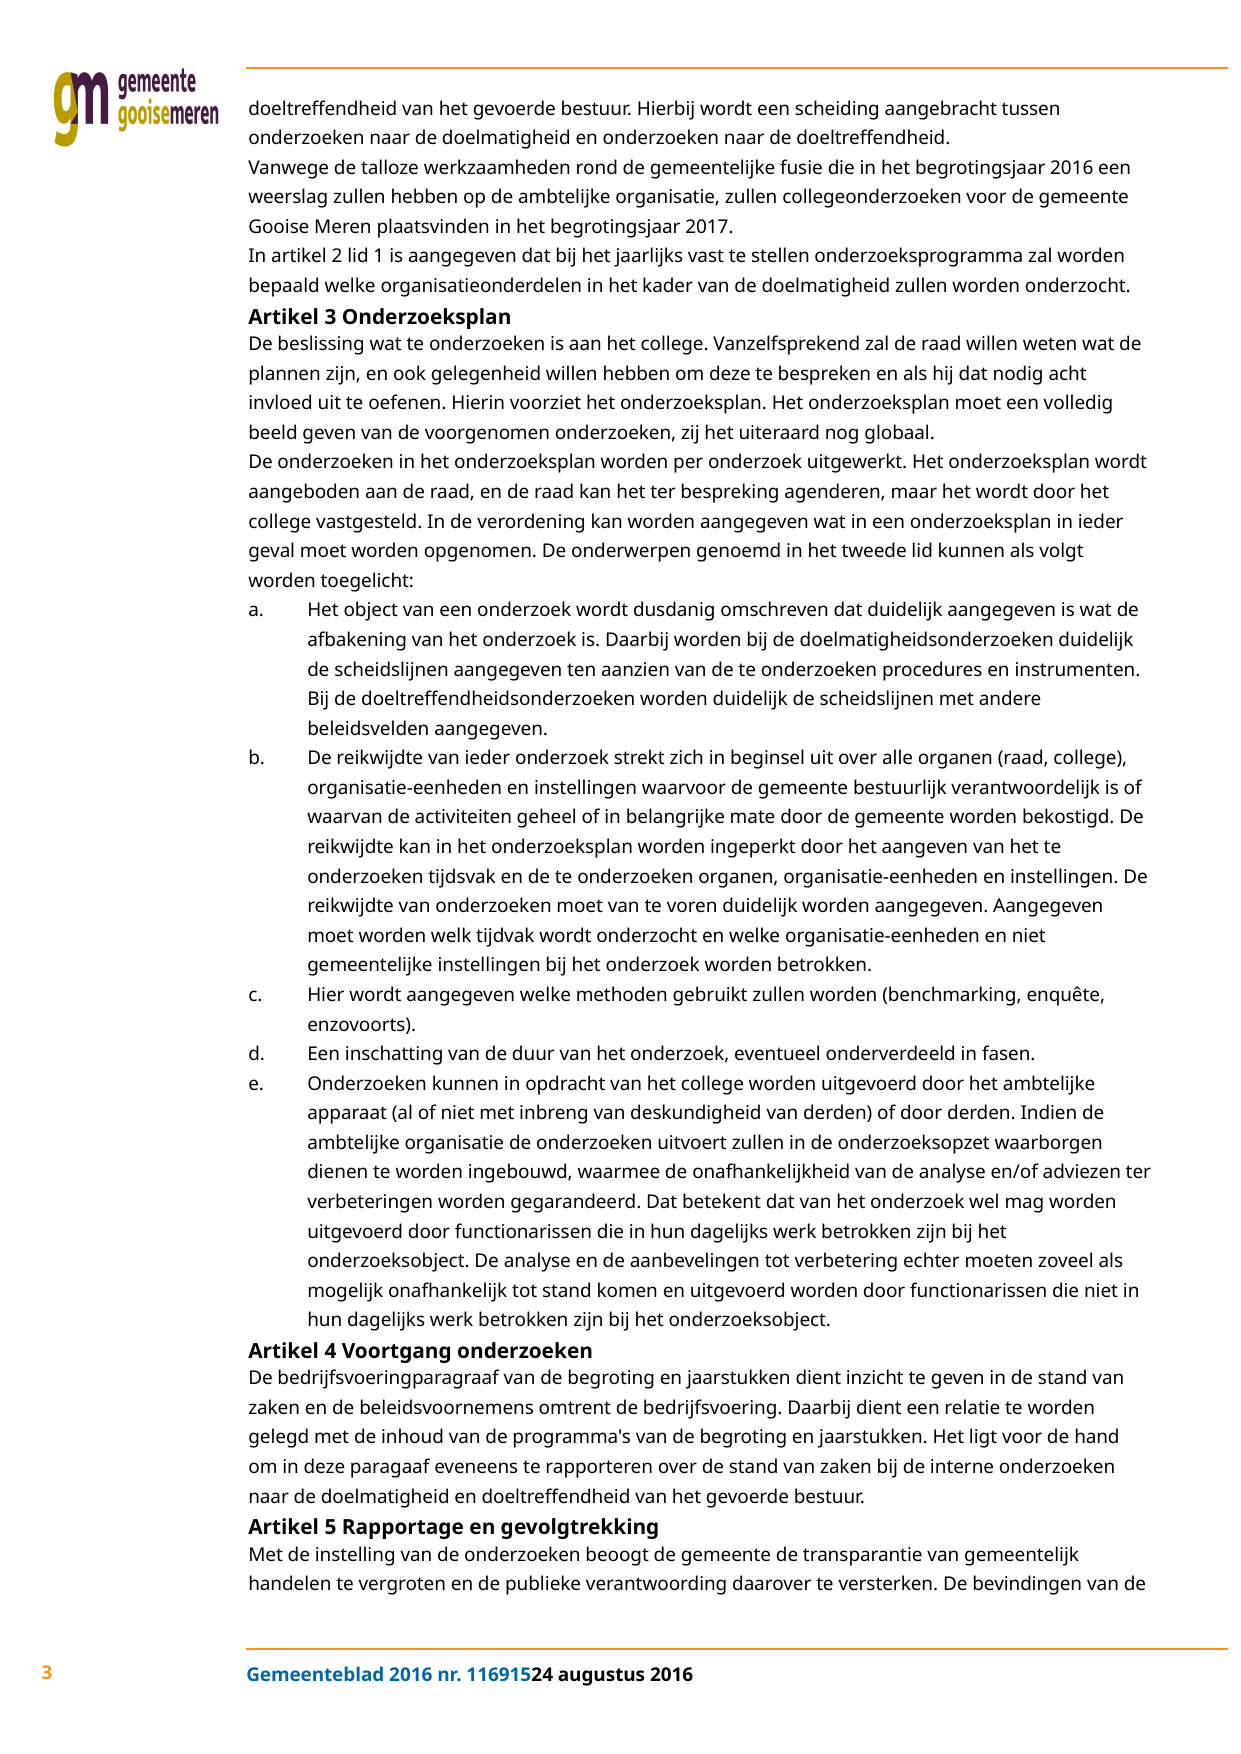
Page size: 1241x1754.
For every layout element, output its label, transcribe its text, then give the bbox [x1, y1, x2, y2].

text Artikel 3 Onderzoeksplan [248, 302, 1152, 330]
text De onderzoeken in het onderzoeksplan worden per onderzoek uitgewerkt. Het onderzoeksplan wordt aangeboden aan de raad, en de raad kan het ter bespreking agenderen, maar het wordt door het college vastgesteld. In de verordening kan worden aangegeven wat in een onderzoeksplan in ieder geval moet worden opgenomen. De onderwerpen genoemd in het tweede lid kunnen als volgt worden toegelicht: [248, 449, 1152, 593]
list Hier wordt aangegeven welke methoden gebruikt zullen worden (benchmarking, enquête, enzovoorts). [248, 981, 1152, 1036]
text Vanwege de talloze werkzaamheden rond de gemeentelijke fusie die in het begrotingsjaar 2016 een weerslag zullen hebben op de ambtelijke organisatie, zullen collegeonderzoeken voor de gemeente Gooise Meren plaatsvinden in het begrotingsjaar 2017. [248, 154, 1152, 239]
list Het object van een onderzoek wordt dusdanig omschreven dat duidelijk aangegeven is wat de afbakening van het onderzoek is. Daarbij worden bij de doelmatigheidsonderzoeken duidelijk de scheidslijnen aangegeven ten aanzien van de te onderzoeken procedures en instrumenten. Bij de doeltreffendheidsonderzoeken worden duidelijk de scheidslijnen met andere beleidsvelden aangegeven. [248, 597, 1152, 741]
text In artikel 2 lid 1 is aangegeven dat bij het jaarlijks vast te stellen onderzoeksprogramma zal worden bepaald welke organisatieonderdelen in het kader van de doelmatigheid zullen worden onderzocht. [248, 243, 1152, 298]
text Artikel 4 Voortgang onderzoeken [248, 1336, 1152, 1364]
text doeltreffendheid van het gevoerde bestuur. Hierbij wordt een scheiding aangebracht tussen onderzoeken naar de doelmatigheid en onderzoeken naar de doeltreffendheid. [248, 95, 1152, 150]
text Met de instelling van de onderzoeken beoogt de gemeente de transparantie van gemeentelijk handelen te vergroten en de publieke verantwoording daarover te versterken. De bevindingen van de [248, 1541, 1152, 1596]
list De reikwijdte van ieder onderzoek strekt zich in beginsel uit over alle organen (raad, college), organisatie-eenheden en instellingen waarvoor de gemeente bestuurlijk verantwoordelijk is of waarvan de activiteiten geheel of in belangrijke mate door de gemeente worden bekostigd. De reikwijdte kan in het onderzoeksplan worden ingeperkt door het aangeven van het te onderzoeken tijdsvak en de te onderzoeken organen, organisatie-eenheden en instellingen. De reikwijdte van onderzoeken moet van te voren duidelijk worden aangegeven. Aangegeven moet worden welk tijdvak wordt onderzocht en welke organisatie-eenheden en niet gemeentelijke instellingen bij het onderzoek worden betrokken. [248, 744, 1152, 977]
picture [41, 47, 231, 172]
list Onderzoeken kunnen in opdracht van het college worden uitgevoerd door het ambtelijke apparaat (al of niet met inbreng van deskundigheid van derden) of door derden. Indien de ambtelijke organisatie de onderzoeken uitvoert zullen in de onderzoeksopzet waarborgen dienen te worden ingebouwd, waarmee de onafhankelijkheid van de analyse en/of adviezen ter verbeteringen worden gegarandeerd. Dat betekent dat van het onderzoek wel mag worden uitgevoerd door functionarissen die in hun dagelijks werk betrokken zijn bij het onderzoeksobject. De analyse en de aanbevelingen tot verbetering echter moeten zoveel als mogelijk onafhankelijk tot stand komen en uitgevoerd worden door functionarissen die niet in hun dagelijks werk betrokken zijn bij het onderzoeksobject. [248, 1070, 1152, 1332]
text De beslissing wat te onderzoeken is aan het college. Vanzelfsprekend zal de raad willen weten wat de plannen zijn, en ook gelegenheid willen hebben om deze te bespreken en als hij dat nodig acht invloed uit te oefenen. Hierin voorziet het onderzoeksplan. Het onderzoeksplan moet een volledig beeld geven van de voorgenomen onderzoeken, zij het uiteraard nog globaal. [248, 330, 1152, 445]
text Artikel 5 Rapportage en gevolgtrekking [248, 1512, 1152, 1541]
list Een inschatting van de duur van het onderzoek, eventueel onderverdeeld in fasen. [248, 1040, 1152, 1066]
text De bedrijfsvoeringparagraaf van de begroting en jaarstukken dient inzicht te geven in de stand van zaken en de beleidsvoornemens omtrent de bedrijfsvoering. Daarbij dient een relatie te worden gelegd met de inhoud van de programma's van de begroting en jaarstukken. Het ligt voor de hand om in deze paragaaf eveneens te rapporteren over de stand van zaken bij de interne onderzoeken naar de doelmatigheid en doeltreffendheid van het gevoerde bestuur. [248, 1364, 1152, 1509]
